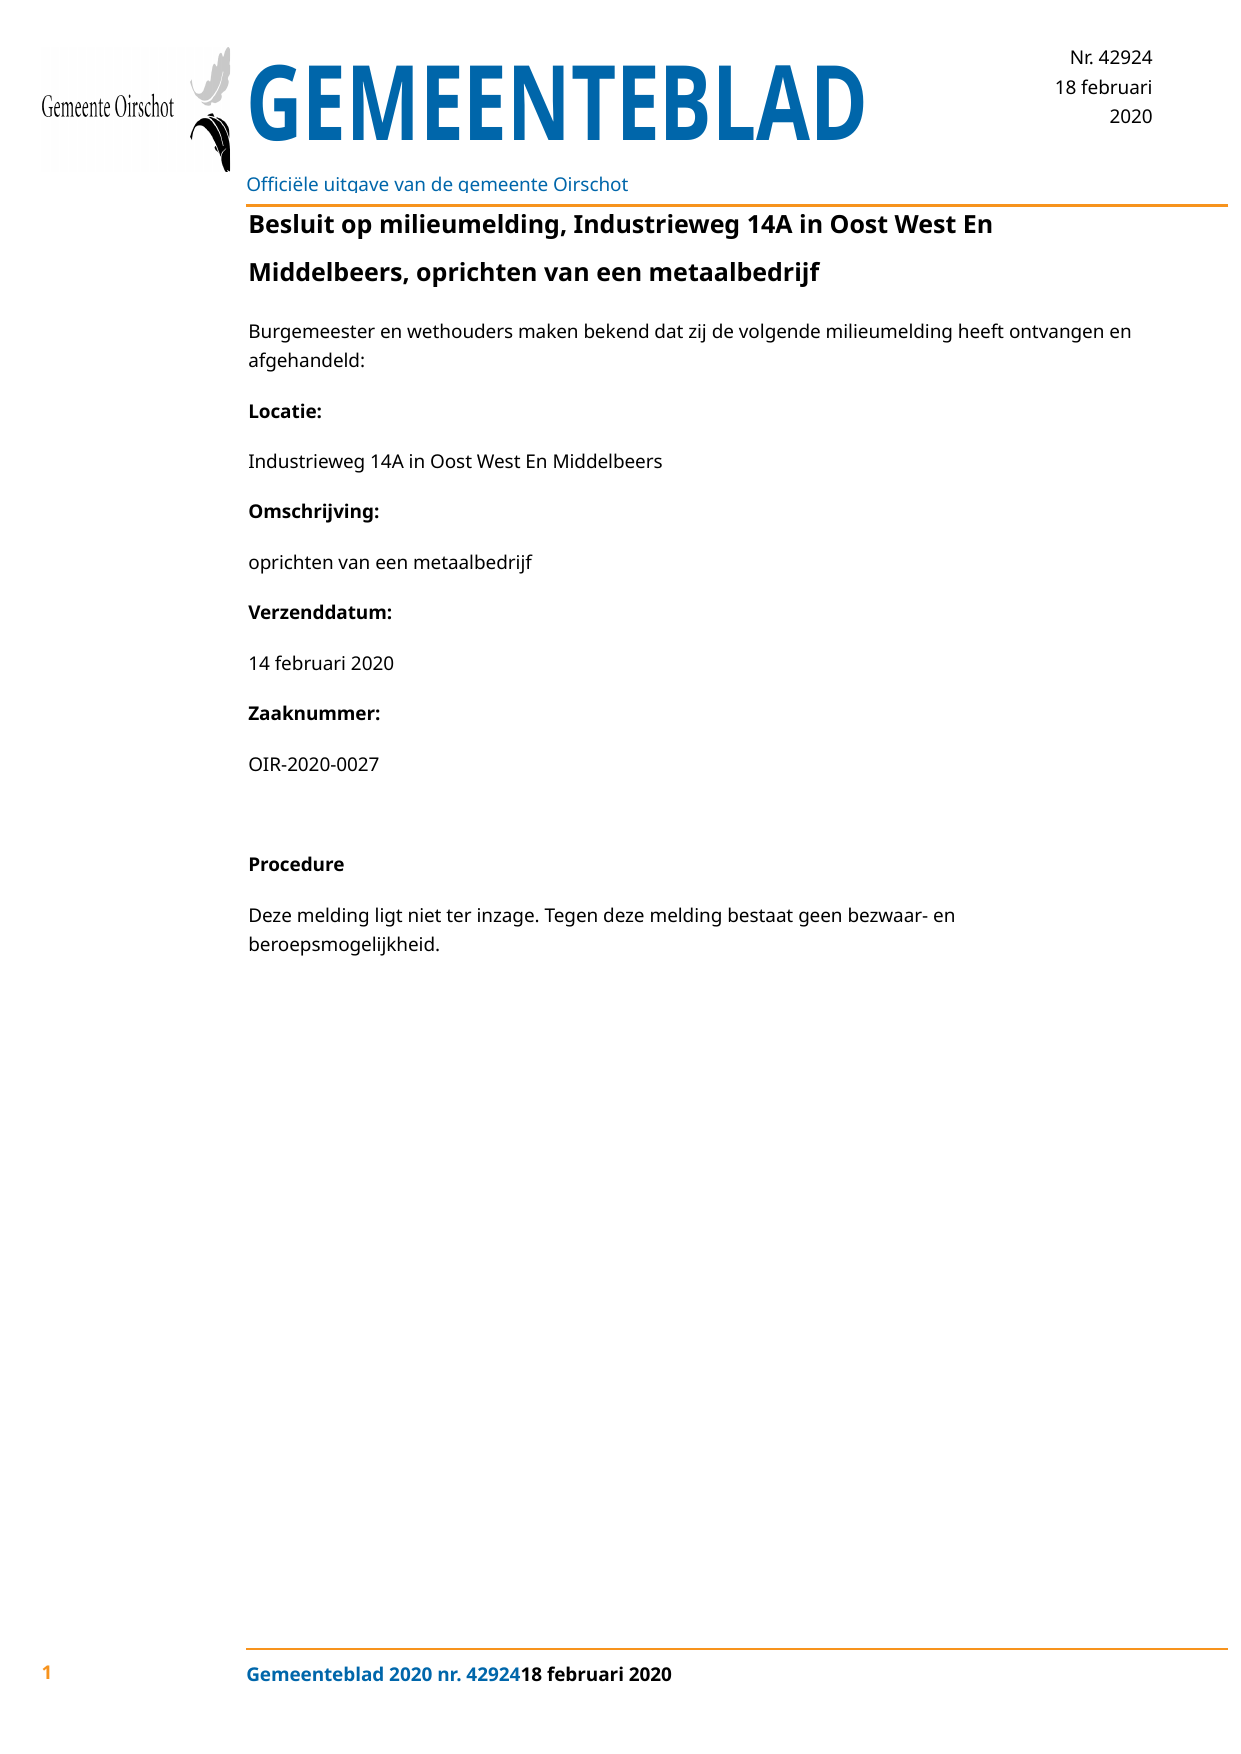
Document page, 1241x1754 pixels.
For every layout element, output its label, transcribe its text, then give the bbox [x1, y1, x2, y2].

text oprichten van een metaalbedrijf [248, 549, 1152, 575]
text Deze melding ligt niet ter inzage. Tegen deze melding bestaat geen bezwaar- en beroepsmogelijkheid. [248, 902, 1152, 957]
text OIR-2020-0027 [248, 751, 1152, 777]
text Verzenddatum: [248, 599, 1152, 625]
text Burgemeester en wethouders maken bekend dat zij de volgende milieumelding heeft ontvangen en afgehandeld: [248, 318, 1152, 373]
text Industrieweg 14A in Oost West En Middelbeers [248, 448, 1152, 474]
text Zaaknummer: [248, 700, 1152, 726]
text Besluit op milieumelding, Industrieweg 14A in Oost West En Middelbeers, oprichten van een metaalbedrijf [248, 207, 1152, 288]
text Locatie: [248, 398, 1152, 424]
text 14 februari 2020 [248, 650, 1152, 676]
text Omschrijving: [248, 499, 1152, 524]
text Procedure [248, 852, 1152, 877]
picture [41, 47, 231, 172]
